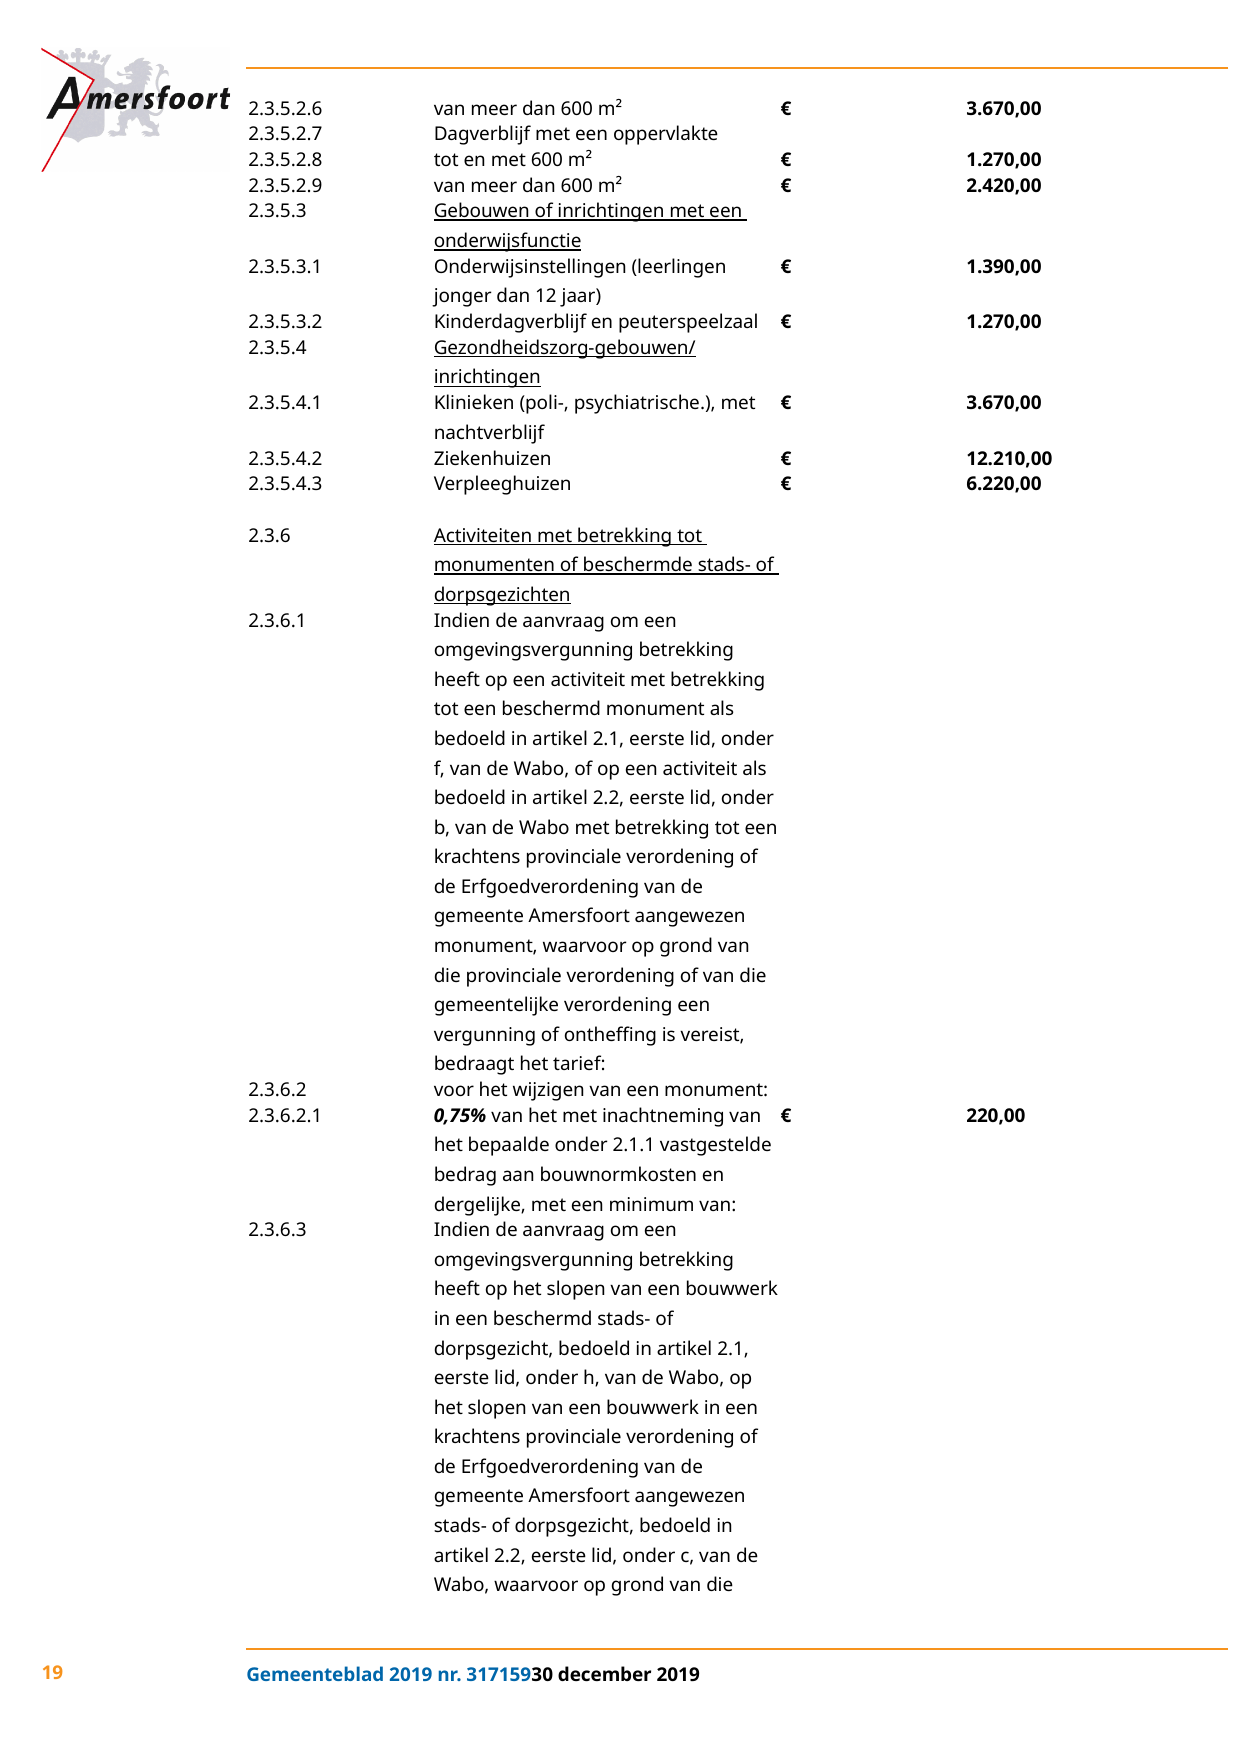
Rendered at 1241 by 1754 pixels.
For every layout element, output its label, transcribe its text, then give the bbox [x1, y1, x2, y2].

table_cell Onderwijsinstellingen (leerlingen jonger dan 12 jaar) [434, 253, 780, 308]
table_cell 2.3.5.4.2 [248, 445, 433, 470]
picture [41, 47, 231, 172]
table_cell van meer dan 600 m² [434, 172, 780, 198]
table_cell [966, 607, 1152, 1076]
table_cell 2.3.5.2.7 [248, 121, 433, 146]
table_cell 2.3.6.3 [248, 1216, 433, 1597]
table_cell 2.3.6.1 [248, 607, 433, 1076]
table_cell [780, 1216, 966, 1597]
table_cell € [780, 1102, 966, 1216]
table_cell 220,00 [966, 1102, 1152, 1216]
table_cell [966, 496, 1152, 522]
table_cell € [780, 389, 966, 445]
table_cell 2.420,00 [966, 172, 1152, 198]
table_cell 2.3.6 [248, 522, 433, 607]
table_cell voor het wijzigen van een monument: [434, 1076, 780, 1102]
table_cell Gebouwen of inrichtingen met een onderwijsfunctie [434, 198, 780, 253]
table_cell Dagverblijf met een oppervlakte [434, 121, 780, 146]
table_cell 3.670,00 [966, 95, 1152, 121]
table_cell [780, 522, 966, 607]
table_cell 12.210,00 [966, 445, 1152, 470]
table_cell [780, 607, 966, 1076]
table_cell 2.3.5.4.3 [248, 470, 433, 496]
table_cell € [780, 172, 966, 198]
table_cell 2.3.5.3.1 [248, 253, 433, 308]
table_cell 2.3.6.2.1 [248, 1102, 433, 1216]
table_cell 2.3.5.4.1 [248, 389, 433, 445]
table_cell Klinieken (poli-, psychiatrische.), met nachtverblijf [434, 389, 780, 445]
table_cell van meer dan 600 m² [434, 95, 780, 121]
table_cell 2.3.5.2.9 [248, 172, 433, 198]
table_cell Kinderdagverblijf en peuterspeelzaal [434, 308, 780, 334]
table_cell Ziekenhuizen [434, 445, 780, 470]
table_cell € [780, 308, 966, 334]
table_cell Indien de aanvraag om een omgevingsvergunning betrekking heeft op het slopen van een bouwwerk in een beschermd stads- of dorpsgezicht, bedoeld in artikel 2.1, eerste lid, onder h, van de Wabo, op het slopen van een bouwwerk in een krachtens provinciale verordening of de Erfgoedverordening van de gemeente Amersfoort aangewezen stads- of dorpsgezicht, bedoeld in artikel 2.2, eerste lid, onder c, van de Wabo, waarvoor op grond van die [434, 1216, 780, 1597]
table_cell € [780, 445, 966, 470]
table_cell [966, 522, 1152, 607]
table_cell Verpleeghuizen [434, 470, 780, 496]
table_cell € [780, 470, 966, 496]
table_cell € [780, 146, 966, 172]
table_cell 1.270,00 [966, 308, 1152, 334]
table_cell 1.270,00 [966, 146, 1152, 172]
table_cell 2.3.5.2.8 [248, 146, 433, 172]
table_cell € [780, 253, 966, 308]
table_cell 2.3.5.3.2 [248, 308, 433, 334]
table_cell [966, 1216, 1152, 1597]
table_cell [966, 1076, 1152, 1102]
table_cell [780, 198, 966, 253]
table_cell [780, 1076, 966, 1102]
table_cell [780, 496, 966, 522]
table_cell 2.3.5.3 [248, 198, 433, 253]
table_cell [966, 334, 1152, 389]
table_cell 2.3.5.2.6 [248, 95, 433, 121]
table_cell € [780, 95, 966, 121]
table_cell Indien de aanvraag om een omgevingsvergunning betrekking heeft op een activiteit met betrekking tot een beschermd monument als bedoeld in artikel 2.1, eerste lid, onder f, van de Wabo, of op een activiteit als bedoeld in artikel 2.2, eerste lid, onder b, van de Wabo met betrekking tot een krachtens provinciale verordening of de Erfgoedverordening van de gemeente Amersfoort aangewezen monument, waarvoor op grond van die provinciale verordening of van die gemeentelijke verordening een vergunning of ontheffing is vereist, bedraagt het tarief: [434, 607, 780, 1076]
table_cell 1.390,00 [966, 253, 1152, 308]
table_cell Gezondheidszorg-gebouwen/inrichtingen [434, 334, 780, 389]
table_cell 2.3.5.4 [248, 334, 433, 389]
table_cell [966, 198, 1152, 253]
table_cell [780, 121, 966, 146]
table_cell 0,75% van het met inachtneming van het bepaalde onder 2.1.1 vastgestelde bedrag aan bouwnormkosten en dergelijke, met een minimum van: [434, 1102, 780, 1216]
table_cell [780, 334, 966, 389]
table_cell [248, 496, 433, 522]
table_cell tot en met 600 m² [434, 146, 780, 172]
table_cell 6.220,00 [966, 470, 1152, 496]
table_cell [434, 496, 780, 522]
table_cell Activiteiten met betrekking tot monumenten of beschermde stads- of dorpsgezichten [434, 522, 780, 607]
table_cell 2.3.6.2 [248, 1076, 433, 1102]
table_cell 3.670,00 [966, 389, 1152, 445]
table_cell [966, 121, 1152, 146]
